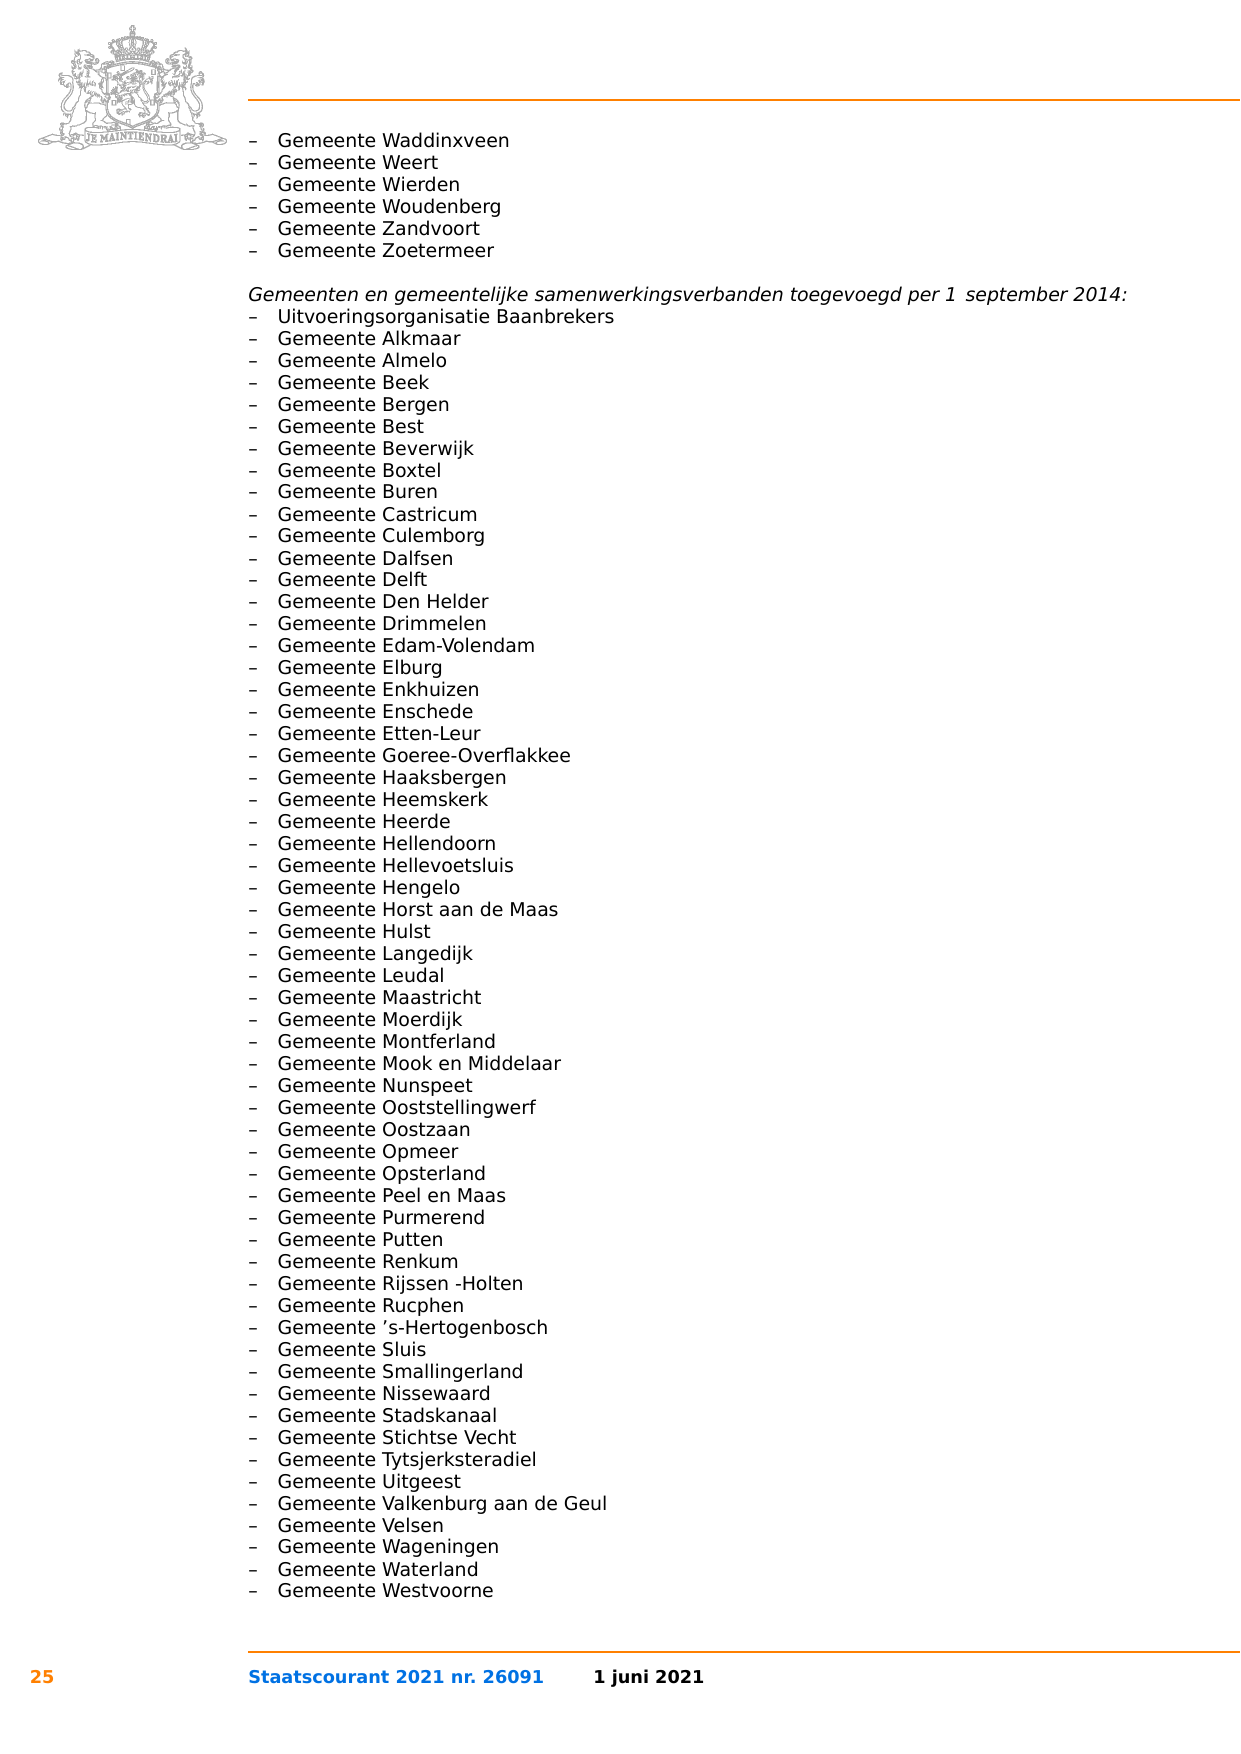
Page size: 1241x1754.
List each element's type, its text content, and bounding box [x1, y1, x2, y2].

text – Gemeente Horst aan de Maas [248, 899, 1163, 921]
text – Gemeente Etten-Leur [248, 723, 1163, 745]
text – Gemeente Almelo [248, 349, 1163, 372]
text – Gemeente Weert [248, 152, 1163, 174]
text – Gemeente Putten [248, 1229, 1163, 1251]
text – Gemeente Alkmaar [248, 328, 1163, 349]
text – Gemeente Uitgeest [248, 1471, 1163, 1492]
text – Gemeente Stadskanaal [248, 1404, 1163, 1427]
text – Gemeente Boxtel [248, 459, 1163, 481]
text – Gemeente Nissewaard [248, 1383, 1163, 1404]
text – Gemeente Heerde [248, 811, 1163, 833]
text – Gemeente Zoetermeer [248, 240, 1163, 262]
text – Gemeente Opsterland [248, 1163, 1163, 1185]
text – Gemeente Enkhuizen [248, 679, 1163, 701]
text – Gemeente Opmeer [248, 1141, 1163, 1163]
text – Gemeente Waterland [248, 1558, 1163, 1580]
text – Gemeente Leudal [248, 965, 1163, 987]
text – Gemeente Buren [248, 481, 1163, 503]
text – Gemeente Velsen [248, 1514, 1163, 1536]
text – Gemeente Tytsjerksteradiel [248, 1448, 1163, 1471]
text – Gemeente Beek [248, 372, 1163, 393]
text – Gemeente Montferland [248, 1031, 1163, 1053]
text – Gemeente Hellevoetsluis [248, 855, 1163, 877]
text – Gemeente Valkenburg aan de Geul [248, 1492, 1163, 1514]
text – Gemeente Wageningen [248, 1536, 1163, 1558]
text – Gemeente Waddinxveen [248, 130, 1163, 152]
text – Gemeente Hengelo [248, 877, 1163, 899]
text – Gemeente Rucphen [248, 1295, 1163, 1317]
text – Gemeente Best [248, 416, 1163, 437]
text – Gemeente Den Helder [248, 591, 1163, 613]
text – Gemeente Zandvoort [248, 218, 1163, 240]
text – Gemeente Beverwijk [248, 437, 1163, 459]
text – Gemeente Culemborg [248, 525, 1163, 547]
text – Uitvoeringsorganisatie Baanbrekers [248, 306, 1163, 328]
text – Gemeente Elburg [248, 657, 1163, 679]
text – Gemeente Drimmelen [248, 613, 1163, 635]
text – Gemeente Oostzaan [248, 1119, 1163, 1141]
text – Gemeente Haaksbergen [248, 767, 1163, 789]
text – Gemeente ’s-Hertogenbosch [248, 1317, 1163, 1339]
text – Gemeente Dalfsen [248, 547, 1163, 569]
text – Gemeente Delft [248, 569, 1163, 591]
text – Gemeente Wierden [248, 174, 1163, 196]
text – Gemeente Rijssen -Holten [248, 1273, 1163, 1295]
text – Gemeente Bergen [248, 393, 1163, 416]
text – Gemeente Ooststellingwerf [248, 1097, 1163, 1119]
text – Gemeente Castricum [248, 503, 1163, 525]
text – Gemeente Hulst [248, 921, 1163, 943]
text – Gemeente Smallingerland [248, 1361, 1163, 1383]
text – Gemeente Woudenberg [248, 196, 1163, 218]
text – Gemeente Enschede [248, 701, 1163, 723]
text – Gemeente Maastricht [248, 987, 1163, 1009]
text – Gemeente Sluis [248, 1339, 1163, 1361]
text – Gemeente Purmerend [248, 1207, 1163, 1229]
text – Gemeente Moerdijk [248, 1009, 1163, 1031]
picture [38, 25, 227, 150]
text – Gemeente Mook en Middelaar [248, 1053, 1163, 1075]
text – Gemeente Heemskerk [248, 789, 1163, 811]
text – Gemeente Westvoorne [248, 1580, 1163, 1602]
text – Gemeente Goeree-Overflakkee [248, 745, 1163, 767]
text – Gemeente Hellendoorn [248, 833, 1163, 855]
text – Gemeente Renkum [248, 1251, 1163, 1273]
text – Gemeente Stichtse Vecht [248, 1427, 1163, 1448]
text – Gemeente Peel en Maas [248, 1185, 1163, 1207]
text – Gemeente Langedijk [248, 943, 1163, 965]
text – Gemeente Edam-Volendam [248, 635, 1163, 657]
text Gemeenten en gemeentelijke samenwerkingsverbanden toegevoegd per 1 september 2014: [248, 284, 1163, 306]
text – Gemeente Nunspeet [248, 1075, 1163, 1097]
